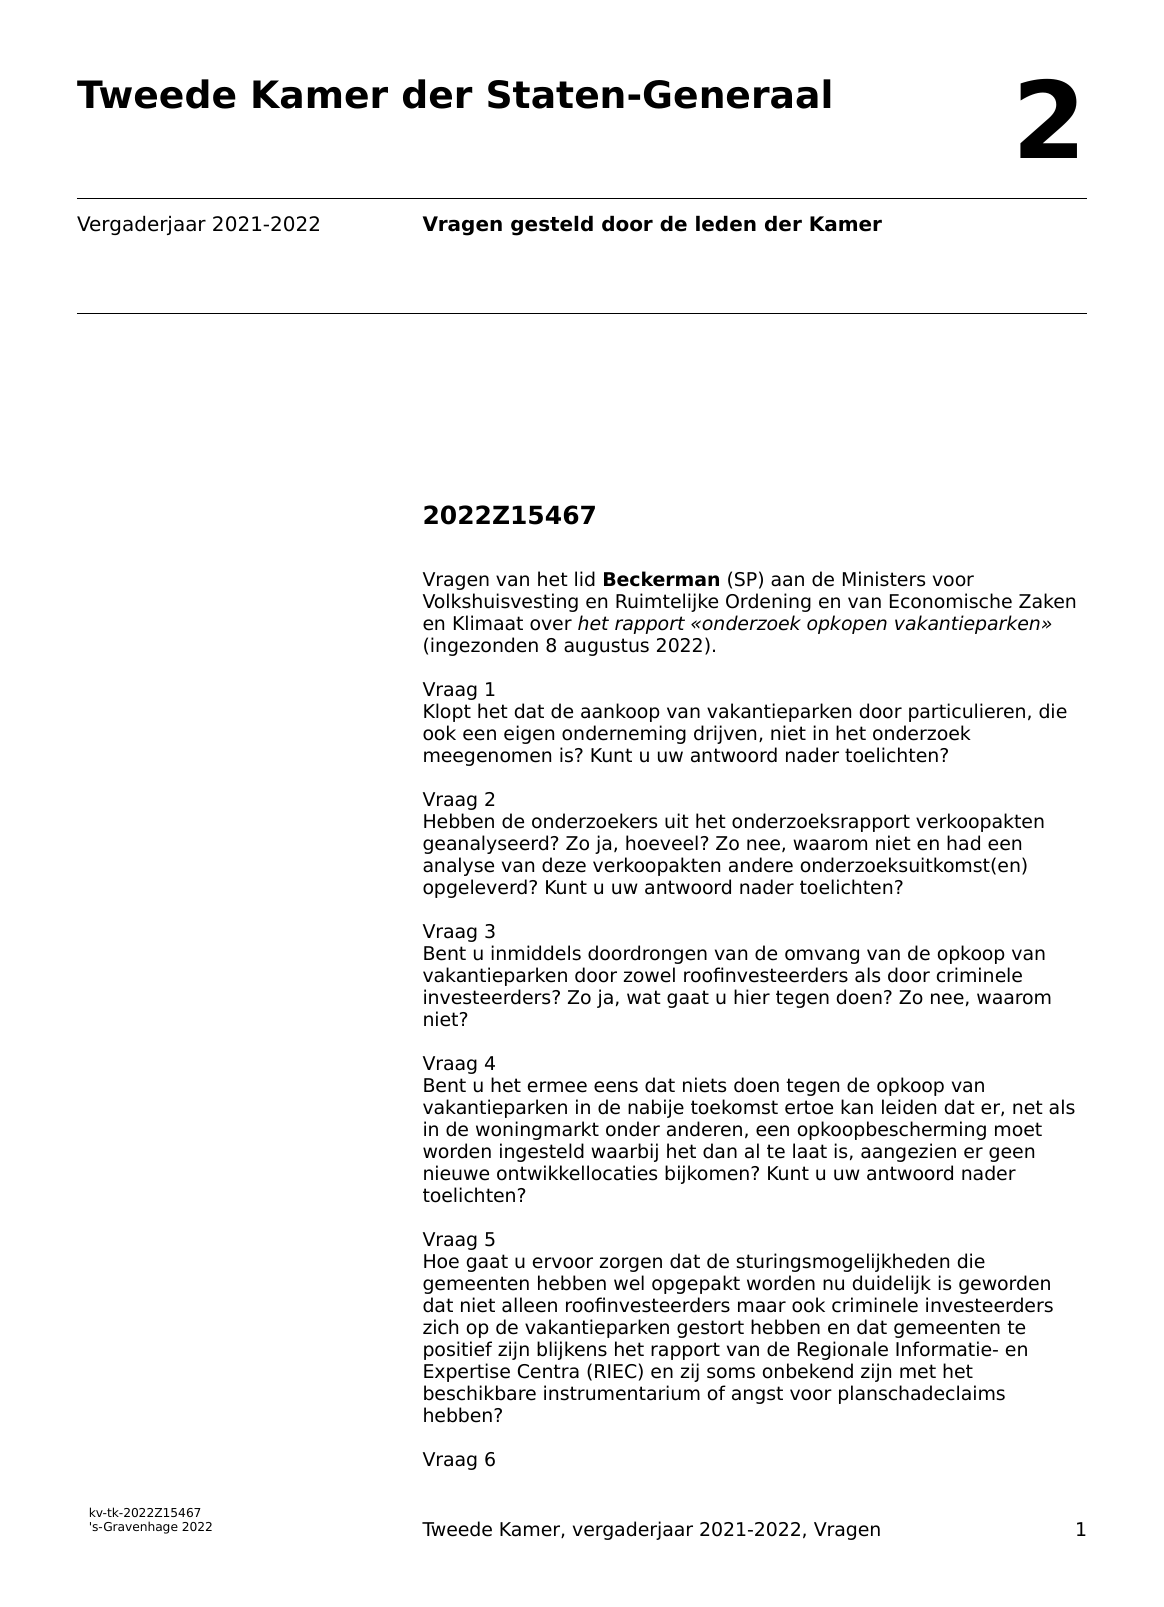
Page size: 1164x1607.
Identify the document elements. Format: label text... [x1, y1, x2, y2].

text Klopt het dat de aankoop van vakantieparken door particulieren, die ook een eigen onderneming drijven, niet in het onderzoek meegenomen is? Kunt u uw antwoord nader toelichten? [422, 701, 1087, 767]
text Bent u inmiddels doordrongen van de omvang van de opkoop van vakantieparken door zowel roofinvesteerders als door criminele investeerders? Zo ja, wat gaat u hier tegen doen? Zo nee, waarom niet? [422, 943, 1087, 1031]
table_header 2 [886, 59, 1087, 198]
text Vraag 5 [422, 1229, 1087, 1251]
text Hebben de onderzoekers uit het onderzoeksrapport verkoopakten geanalyseerd? Zo ja, hoeveel? Zo nee, waarom niet en had een analyse van deze verkoopakten andere onderzoeksuitkomst(en) opgeleverd? Kunt u uw antwoord nader toelichten? [422, 811, 1087, 899]
text Vragen van het lid Beckerman (SP) aan de Ministers voor Volkshuisvesting en Ruimtelijke Ordening en van Economische Zaken en Klimaat over het rapport «onderzoek opkopen vakantieparken» (ingezonden 8 augustus 2022). [422, 569, 1087, 657]
table_cell Vergaderjaar 2021-2022 [77, 199, 422, 313]
text Hoe gaat u ervoor zorgen dat de sturingsmogelijkheden die gemeenten hebben wel opgepakt worden nu duidelijk is geworden dat niet alleen roofinvesteerders maar ook criminele investeerders zich op de vakantieparken gestort hebben en dat gemeenten te positief zijn blijkens het rapport van de Regionale Informatie- en Expertise Centra (RIEC) en zij soms onbekend zijn met het beschikbare instrumentarium of angst voor planschadeclaims hebben? [422, 1251, 1087, 1427]
table_header Tweede Kamer der Staten-Generaal [77, 59, 886, 198]
text Bent u het ermee eens dat niets doen tegen de opkoop van vakantieparken in de nabije toekomst ertoe kan leiden dat er, net als in de woningmarkt onder anderen, een opkoopbescherming moet worden ingesteld waarbij het dan al te laat is, aangezien er geen nieuwe ontwikkellocaties bijkomen? Kunt u uw antwoord nader toelichten? [422, 1075, 1087, 1207]
text Vraag 3 [422, 921, 1087, 943]
text Vraag 1 [422, 679, 1087, 701]
text kv-tk-2022Z15467 [88, 1506, 323, 1520]
table_cell Vragen gesteld door de leden der Kamer [422, 199, 1087, 313]
text 's-Gravenhage 2022 [88, 1520, 323, 1534]
text Vraag 4 [422, 1053, 1087, 1075]
text 2022Z15467 [422, 501, 1087, 531]
text Vraag 2 [422, 789, 1087, 811]
text Vraag 6 [422, 1449, 1087, 1471]
